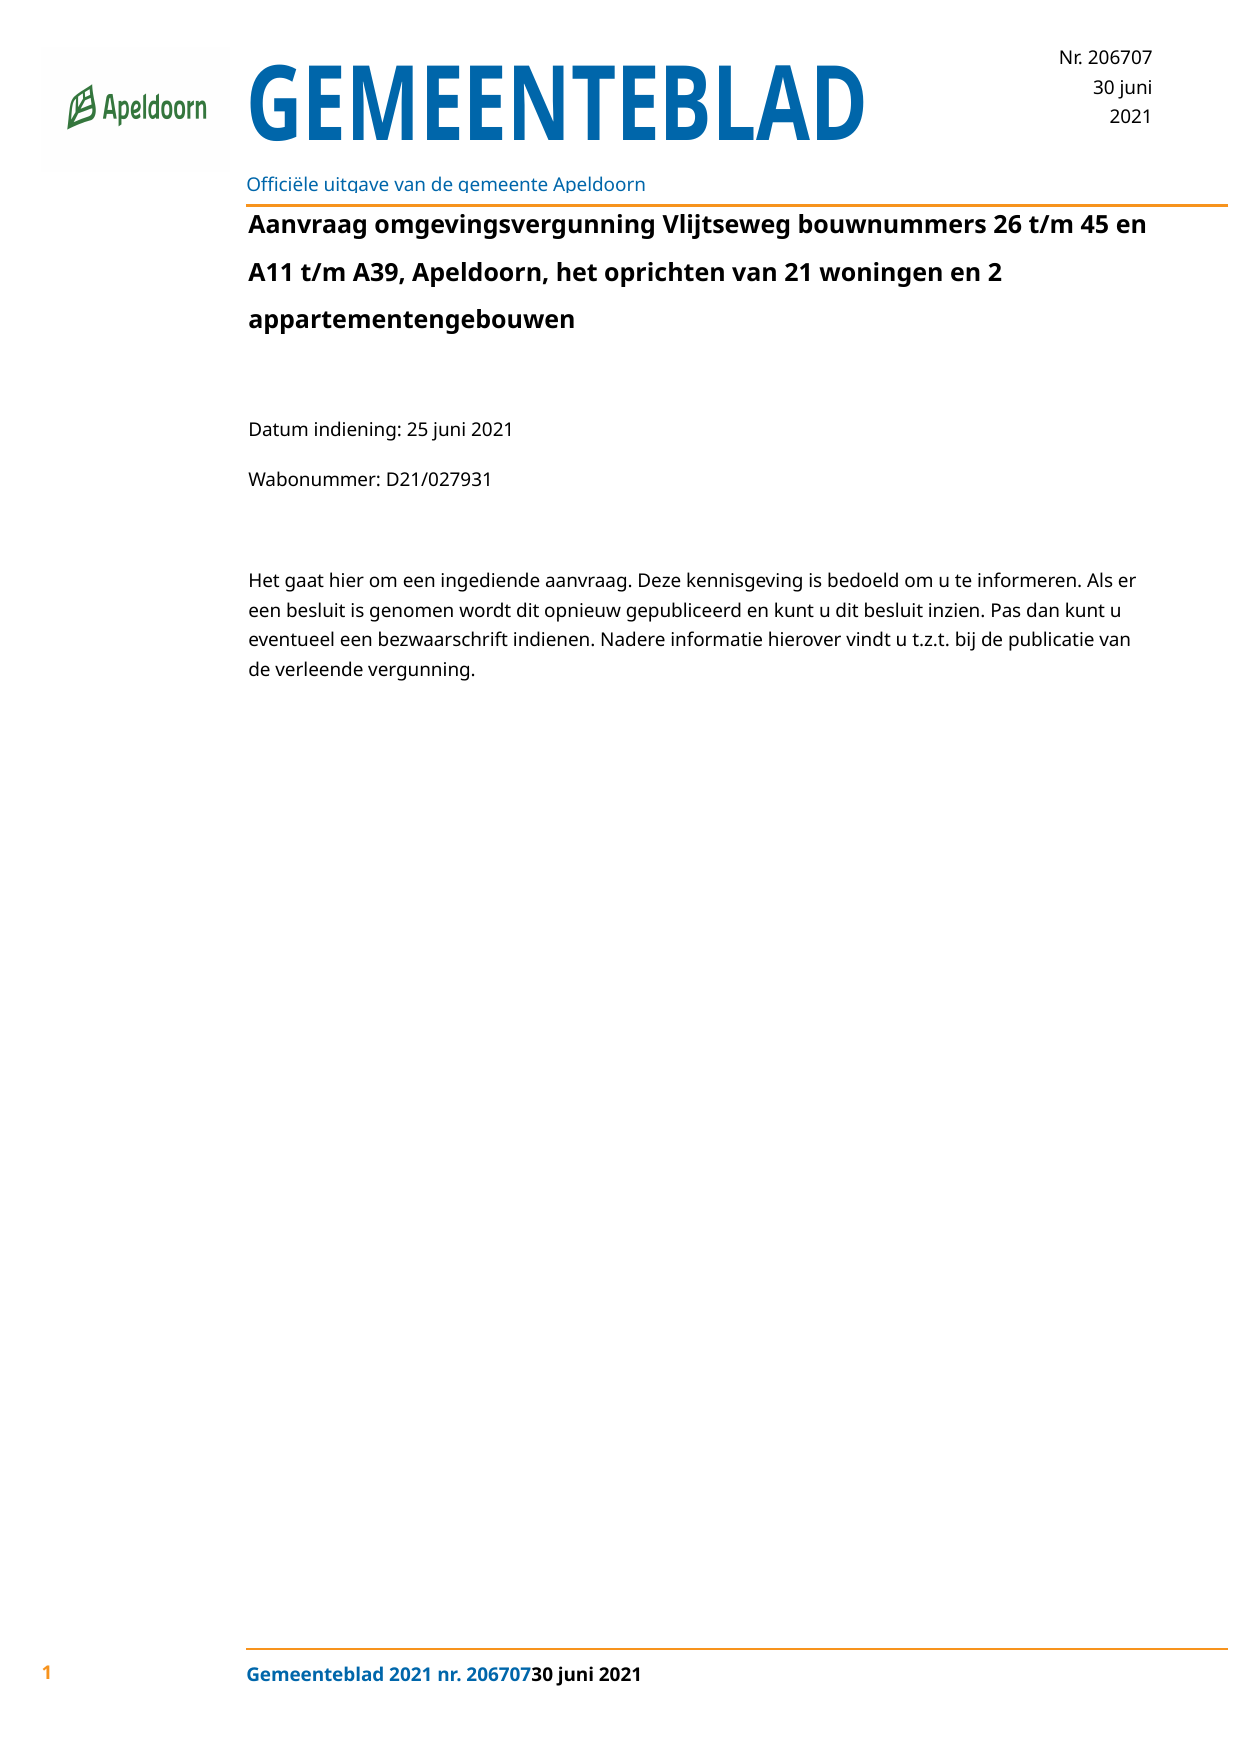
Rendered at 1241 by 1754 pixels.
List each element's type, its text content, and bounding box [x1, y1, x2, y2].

text Het gaat hier om een ingediende aanvraag. Deze kennisgeving is bedoeld om u te informeren. Als er een besluit is genomen wordt dit opnieuw gepubliceerd en kunt u dit besluit inzien. Pas dan kunt u eventueel een bezwaarschrift indienen. Nadere informatie hierover vindt u t.z.t. bij de publicatie van de verleende vergunning. [248, 567, 1152, 682]
text Aanvraag omgevingsvergunning Vlijtseweg bouwnummers 26 t/m 45 en A11 t/m A39, Apeldoorn, het oprichten van 21 woningen en 2 appartementengebouwen [248, 207, 1152, 336]
text Datum indiening: 25 juni 2021 [248, 416, 1152, 442]
text Wabonummer: D21/027931 [248, 466, 1152, 492]
picture [41, 47, 231, 172]
